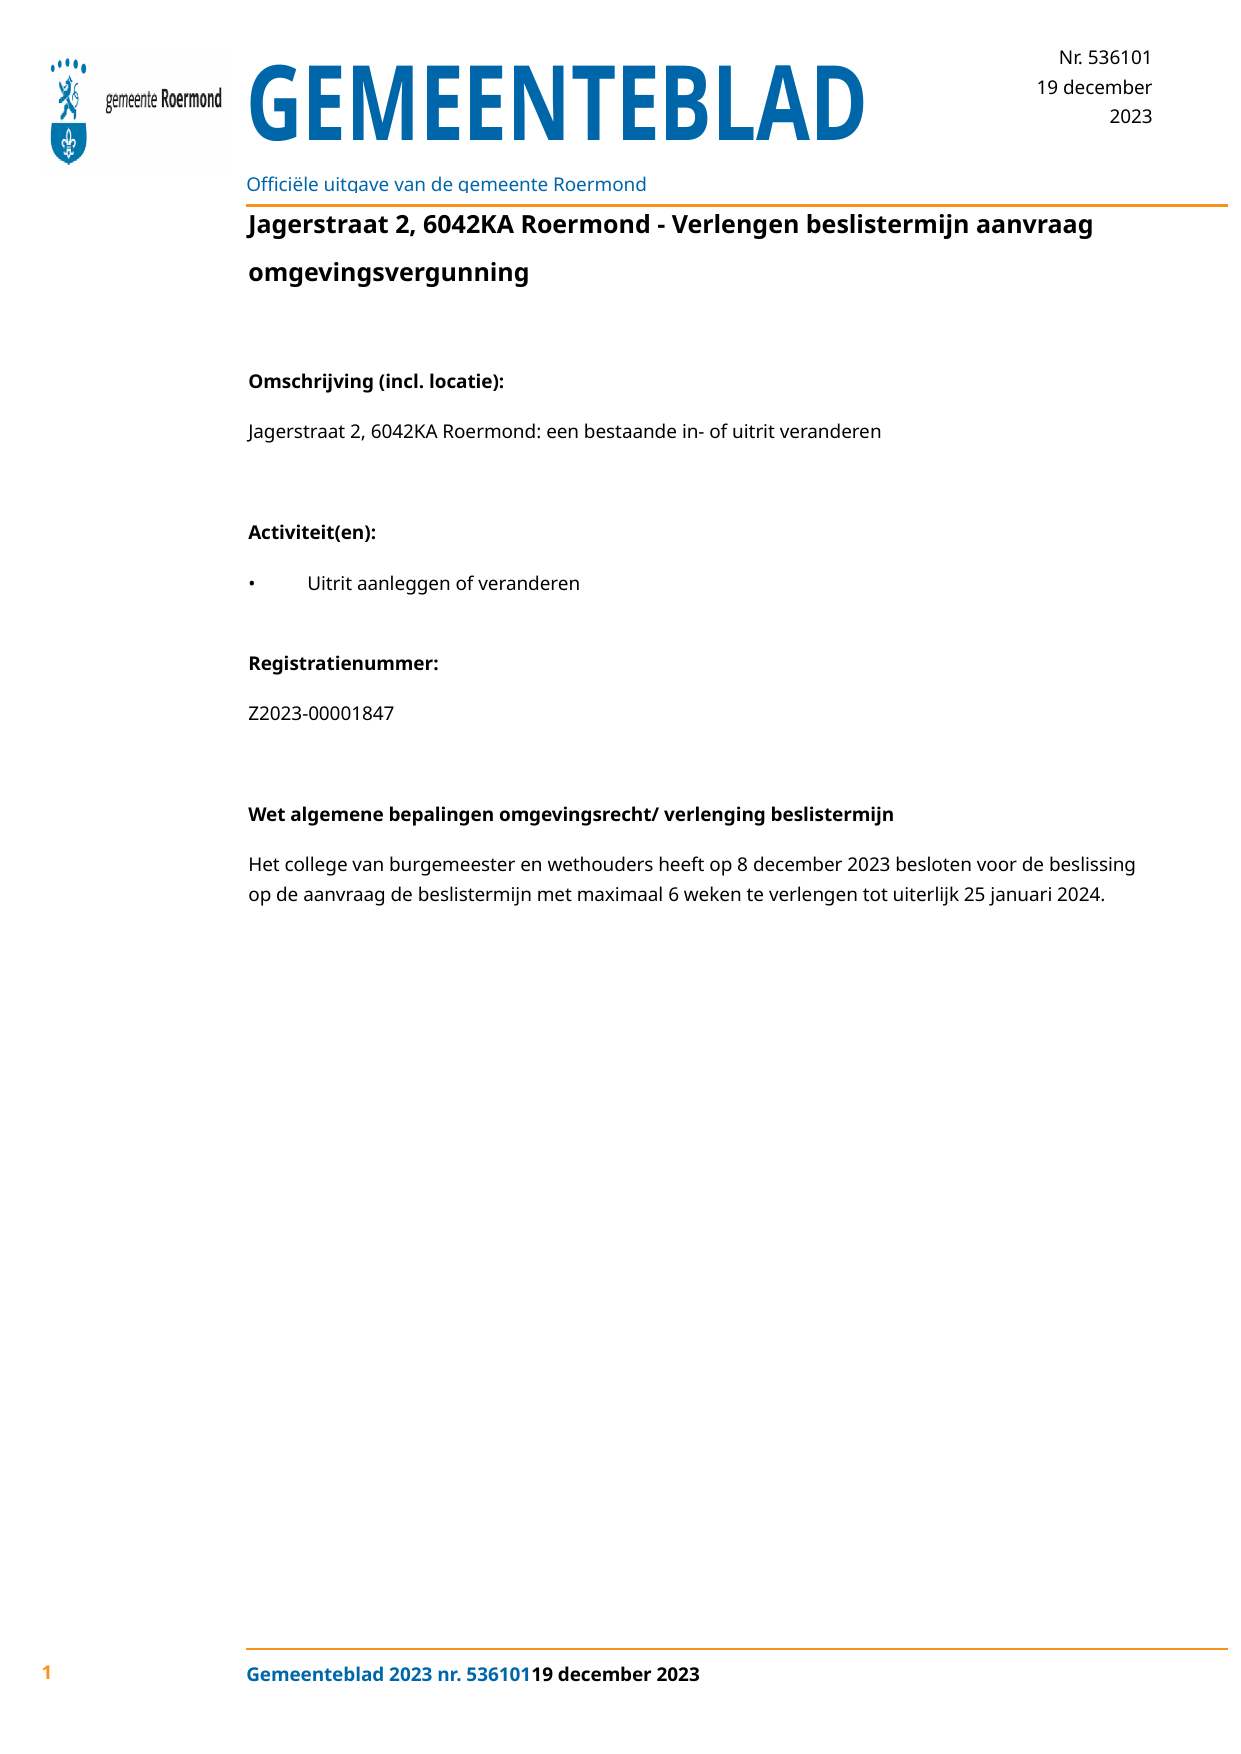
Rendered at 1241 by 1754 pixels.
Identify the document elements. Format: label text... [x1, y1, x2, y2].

text Activiteit(en): [248, 519, 1152, 545]
text Omschrijving (incl. locatie): [248, 368, 1152, 394]
text Het college van burgemeester en wethouders heeft op 8 december 2023 besloten voor de beslissing op de aanvraag de beslistermijn met maximaal 6 weken te verlengen tot uiterlijk 25 januari 2024. [248, 852, 1152, 907]
picture [41, 47, 231, 172]
text Wet algemene bepalingen omgevingsrecht/ verlenging beslistermijn [248, 801, 1152, 827]
text Z2023-00001847 [248, 700, 1152, 726]
text Registratienummer: [248, 650, 1152, 676]
list Uitrit aanleggen of veranderen [248, 570, 1152, 596]
text Jagerstraat 2, 6042KA Roermond: een bestaande in- of uitrit veranderen [248, 419, 1152, 444]
text Jagerstraat 2, 6042KA Roermond - Verlengen beslistermijn aanvraag omgevingsvergunning [248, 207, 1152, 288]
